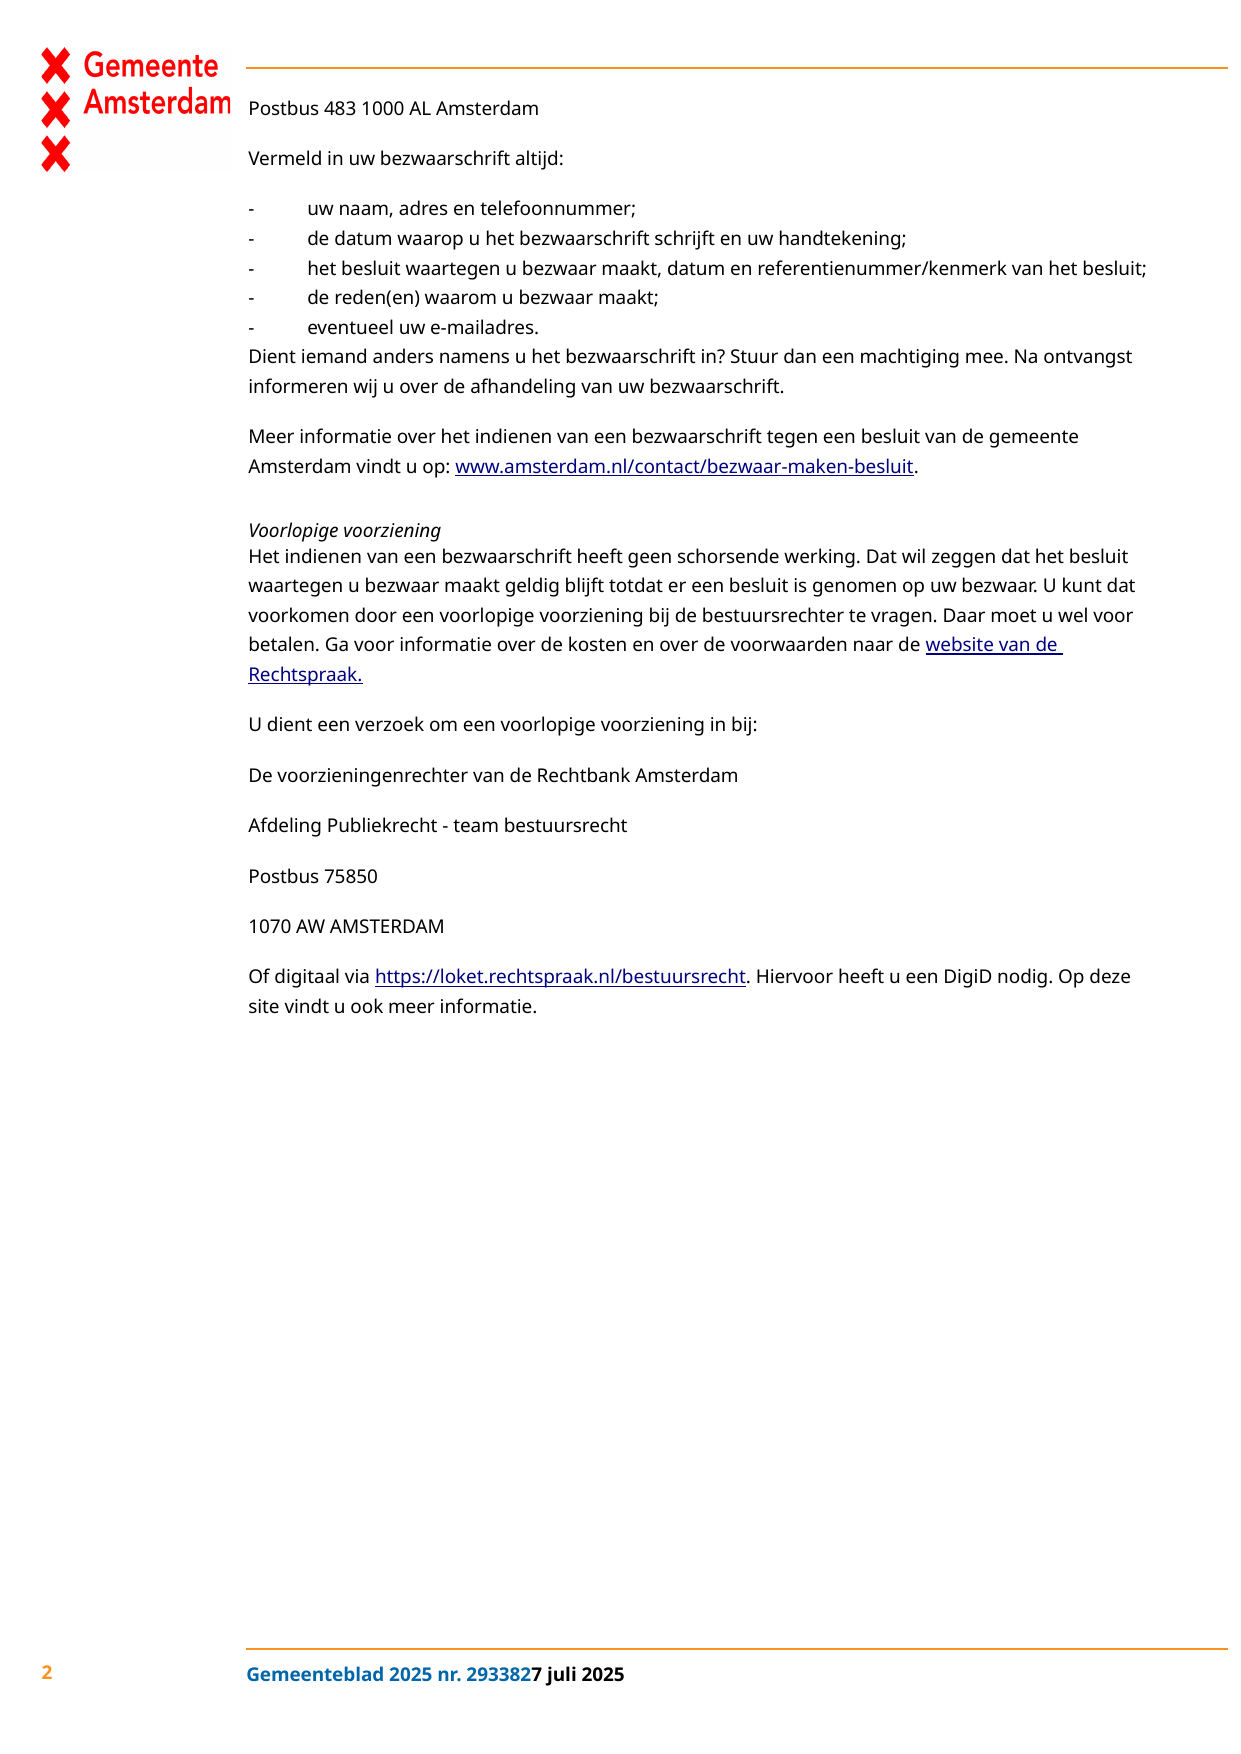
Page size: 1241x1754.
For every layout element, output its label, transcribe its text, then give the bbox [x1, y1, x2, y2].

text Afdeling Publiekrecht - team bestuursrecht [248, 812, 1152, 838]
text Of digitaal via https://loket.rechtspraak.nl/bestuursrecht. Hiervoor heeft u een DigiD nodig. Op deze site vindt u ook meer informatie. [248, 964, 1152, 1019]
text 1070 AW AMSTERDAM [248, 913, 1152, 939]
text Vermeld in uw bezwaarschrift altijd: [248, 145, 1152, 171]
text Postbus 483 1000 AL Amsterdam [248, 95, 1152, 121]
text Het indienen van een bezwaarschrift heeft geen schorsende werking. Dat wil zeggen dat het besluit waartegen u bezwaar maakt geldig blijft totdat er een besluit is genomen op uw bezwaar. U kunt dat voorkomen door een voorlopige voorziening bij de bestuursrechter te vragen. Daar moet u wel voor betalen. Ga voor informatie over de kosten en over de voorwaarden naar de website van de Rechtspraak. [248, 543, 1152, 687]
list het besluit waartegen u bezwaar maakt, datum en referentienummer/kenmerk van het besluit; [248, 255, 1152, 281]
list uw naam, adres en telefoonnummer; [248, 196, 1152, 221]
text De voorzieningenrechter van de Rechtbank Amsterdam [248, 762, 1152, 788]
text Postbus 75850 [248, 863, 1152, 888]
text Voorlopige voorziening [248, 517, 1152, 543]
list de datum waarop u het bezwaarschrift schrijft en uw handtekening; [248, 225, 1152, 251]
picture [41, 47, 231, 172]
text Meer informatie over het indienen van een bezwaarschrift tegen een besluit van de gemeente Amsterdam vindt u op: www.amsterdam.nl/contact/bezwaar-maken-besluit. [248, 423, 1152, 479]
text U dient een verzoek om een voorlopige voorziening in bij: [248, 712, 1152, 737]
list eventueel uw e-mailadres. [248, 314, 1152, 340]
list de reden(en) waarom u bezwaar maakt; [248, 284, 1152, 310]
text Dient iemand anders namens u het bezwaarschrift in? Stuur dan een machtiging mee. Na ontvangst informeren wij u over de afhandeling van uw bezwaarschrift. [248, 343, 1152, 399]
